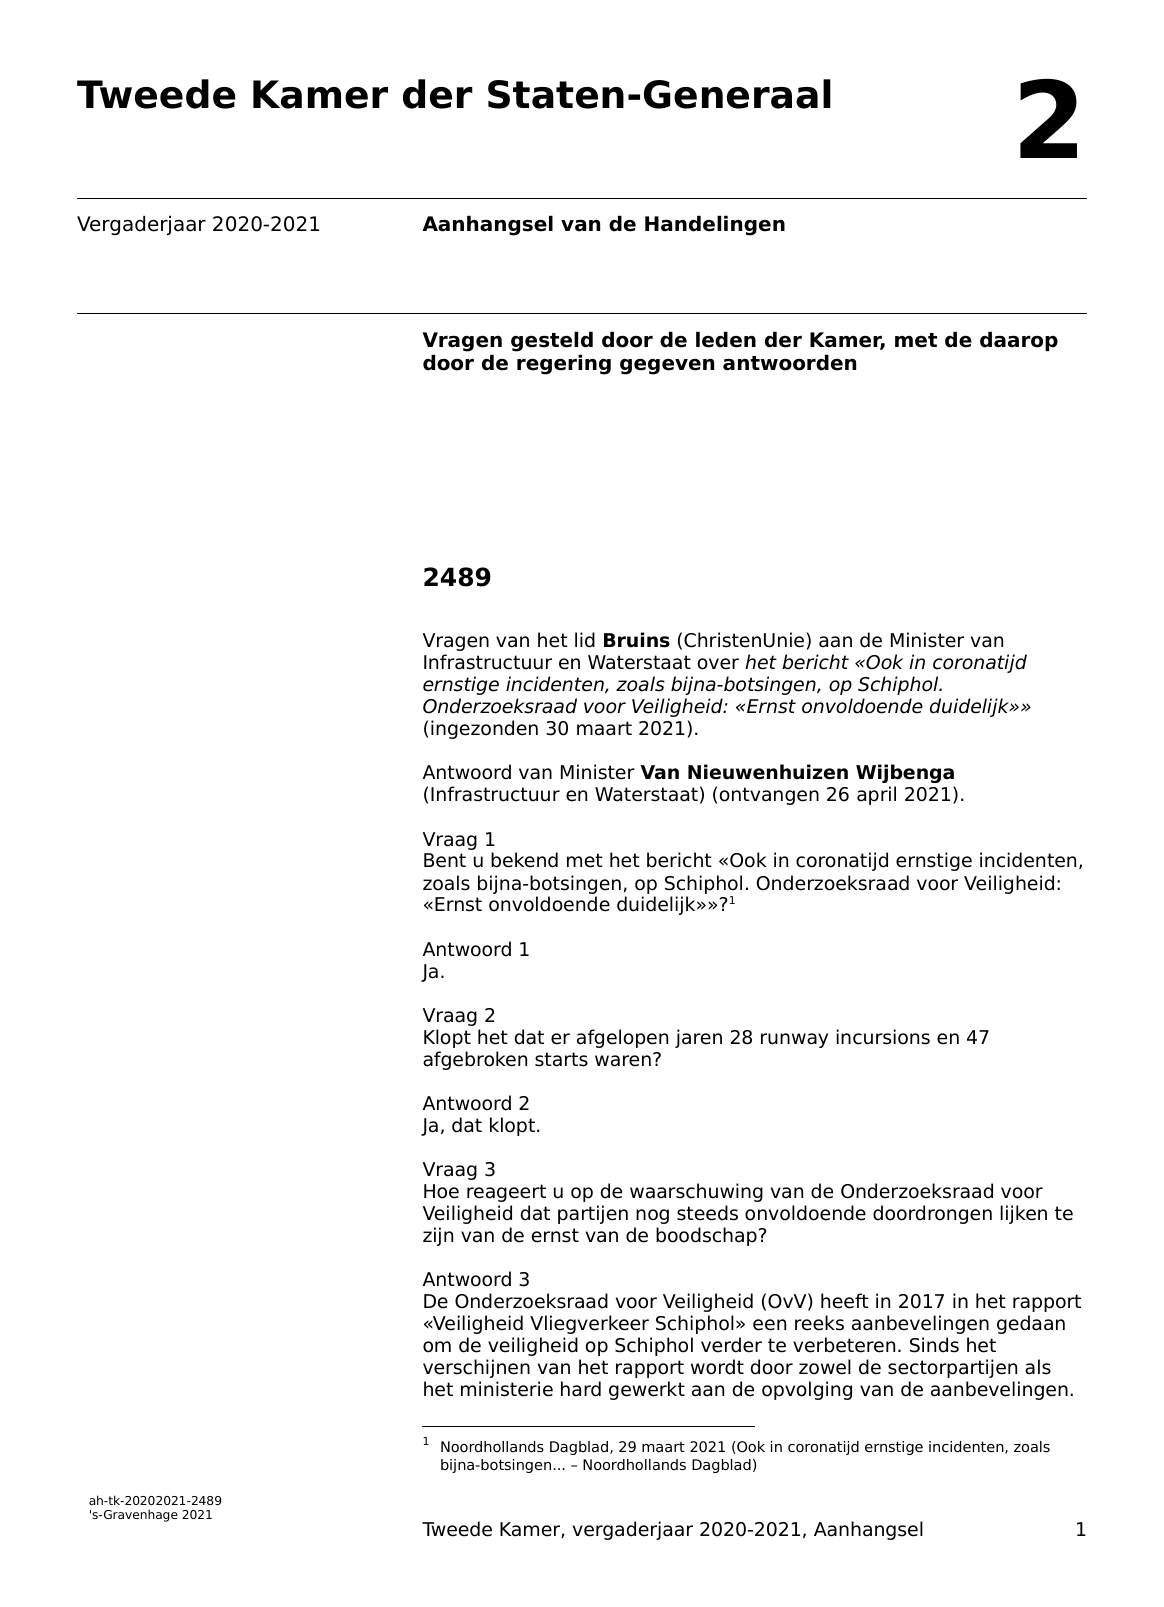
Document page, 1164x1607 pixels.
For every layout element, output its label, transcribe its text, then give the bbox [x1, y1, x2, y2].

table_cell [77, 314, 422, 375]
text Ja. [422, 961, 1087, 982]
text Antwoord 1 [422, 938, 1087, 961]
table_header 2 [886, 59, 1087, 198]
text Ja, dat klopt. [422, 1115, 1087, 1137]
text Vraag 3 [422, 1159, 1087, 1181]
text Vraag 2 [422, 1005, 1087, 1027]
text Vragen van het lid Bruins (ChristenUnie) aan de Minister van Infrastructuur en Waterstaat over het bericht «Ook in coronatijd ernstige incidenten, zoals bijna-botsingen, op Schiphol. Onderzoeksraad voor Veiligheid: «Ernst onvoldoende duidelijk»» (ingezonden 30 maart 2021). [422, 630, 1087, 740]
table_cell Aanhangsel van de Handelingen [422, 199, 1087, 313]
text Antwoord van Minister Van Nieuwenhuizen Wijbenga (Infrastructuur en Waterstaat) (ontvangen 26 april 2021). [422, 762, 1087, 806]
text Antwoord 2 [422, 1093, 1087, 1115]
text Hoe reageert u op de waarschuwing van de Onderzoeksraad voor Veiligheid dat partijen nog steeds onvoldoende doordrongen lijken te zijn van de ernst van de boodschap? [422, 1181, 1087, 1247]
text Antwoord 3 [422, 1269, 1087, 1291]
text De Onderzoeksraad voor Veiligheid (OvV) heeft in 2017 in het rapport «Veiligheid Vliegverkeer Schiphol» een reeks aanbevelingen gedaan om de veiligheid op Schiphol verder te verbeteren. Sinds het verschijnen van het rapport wordt door zowel de sectorpartijen als het ministerie hard gewerkt aan de opvolging van de aanbevelingen. [422, 1291, 1087, 1401]
text Noordhollands Dagblad, 29 maart 2021 (Ook in coronatijd ernstige incidenten, zoals bijna-botsingen... – Noordhollands Dagblad) [422, 1435, 1087, 1474]
text Vraag 1 [422, 828, 1087, 850]
text Bent u bekend met het bericht «Ook in coronatijd ernstige incidenten, zoals bijna-botsingen, op Schiphol. Onderzoeksraad voor Veiligheid: «Ernst onvoldoende duidelijk»»? [422, 850, 1087, 916]
table_cell Vragen gesteld door de leden der Kamer, met de daarop door de regering gegeven antwoorden [422, 314, 1087, 375]
text 's-Gravenhage 2021 [88, 1508, 323, 1522]
text Klopt het dat er afgelopen jaren 28 runway incursions en 47 afgebroken starts waren? [422, 1027, 1087, 1071]
table_header Tweede Kamer der Staten-Generaal [77, 59, 886, 198]
text 2489 [422, 563, 1087, 592]
text ah-tk-20202021-2489 [88, 1494, 323, 1508]
table_cell Vergaderjaar 2020-2021 [77, 199, 422, 313]
